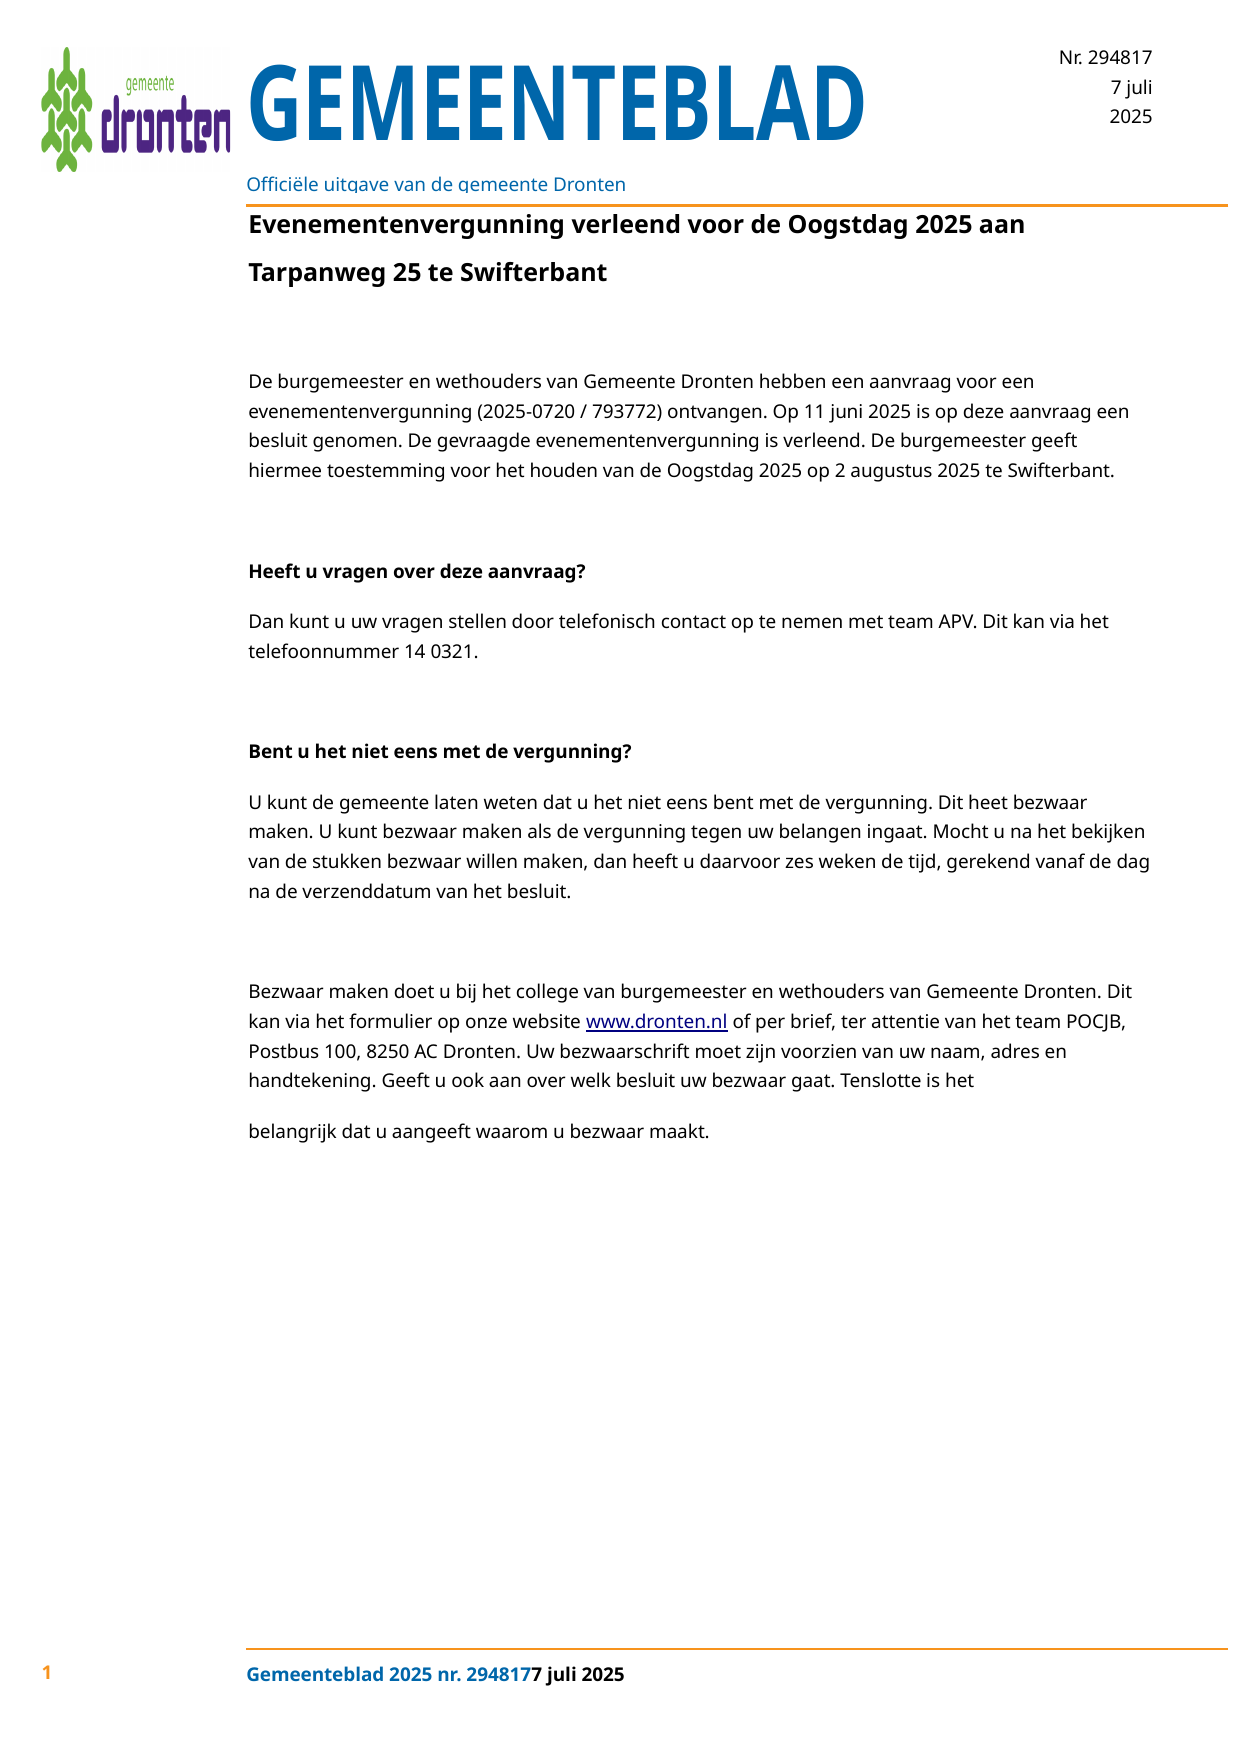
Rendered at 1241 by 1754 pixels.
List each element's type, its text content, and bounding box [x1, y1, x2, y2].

text U kunt de gemeente laten weten dat u het niet eens bent met de vergunning. Dit heet bezwaar maken. U kunt bezwaar maken als de vergunning tegen uw belangen ingaat. Mocht u na het bekijken van de stukken bezwaar willen maken, dan heeft u daarvoor zes weken de tijd, gerekend vanaf de dag na de verzenddatum van het besluit. [248, 789, 1152, 904]
text Dan kunt u uw vragen stellen door telefonisch contact op te nemen met team APV. Dit kan via het telefoonnummer 14 0321. [248, 608, 1152, 664]
text belangrijk dat u aangeeft waarom u bezwaar maakt. [248, 1118, 1152, 1144]
text Bezwaar maken doet u bij het college van burgemeester en wethouders van Gemeente Dronten. Dit kan via het formulier op onze website www.dronten.nl of per brief, ter attentie van het team POCJB, Postbus 100, 8250 AC Dronten. Uw bezwaarschrift moet zijn voorzien van uw naam, adres en handtekening. Geeft u ook aan over welk besluit uw bezwaar gaat. Tenslotte is het [248, 979, 1152, 1093]
text Heeft u vragen over deze aanvraag? [248, 558, 1152, 584]
picture [41, 47, 231, 172]
text Bent u het niet eens met de vergunning? [248, 739, 1152, 764]
text De burgemeester en wethouders van Gemeente Dronten hebben een aanvraag voor een evenementenvergunning (2025-0720 / 793772) ontvangen. Op 11 juni 2025 is op deze aanvraag een besluit genomen. De gevraagde evenementenvergunning is verleend. De burgemeester geeft hiermee toestemming voor het houden van de Oogstdag 2025 op 2 augustus 2025 te Swifterbant. [248, 368, 1152, 483]
text Evenementenvergunning verleend voor de Oogstdag 2025 aan Tarpanweg 25 te Swifterbant [248, 207, 1152, 288]
